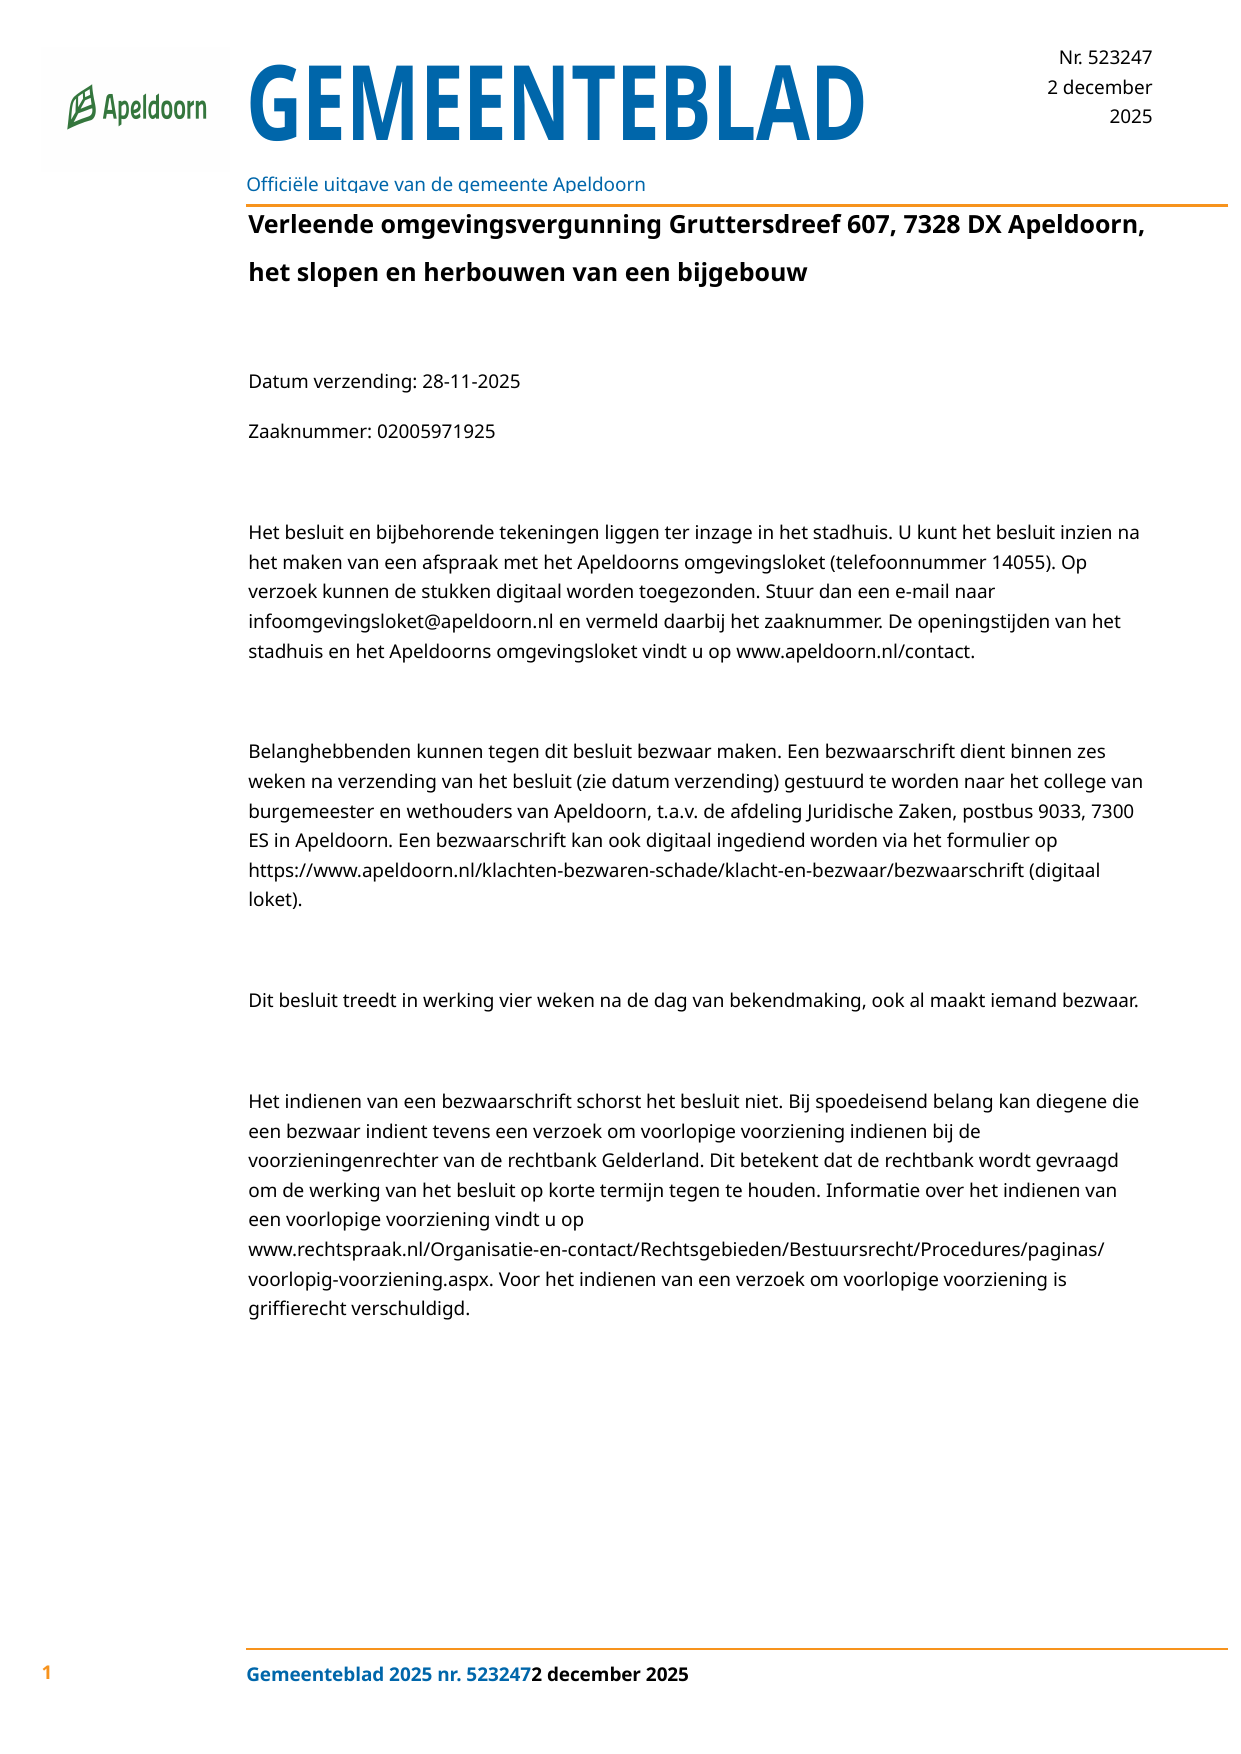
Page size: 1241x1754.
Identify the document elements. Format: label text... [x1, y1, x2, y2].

text Het besluit en bijbehorende tekeningen liggen ter inzage in het stadhuis. U kunt het besluit inzien na het maken van een afspraak met het Apeldoorns omgevingsloket (telefoonnummer 14055). Op verzoek kunnen de stukken digitaal worden toegezonden. Stuur dan een e-mail naar infoomgevingsloket@apeldoorn.nl en vermeld daarbij het zaaknummer. De openingstijden van het stadhuis en het Apeldoorns omgevingsloket vindt u op www.apeldoorn.nl/contact. [248, 519, 1152, 664]
text Het indienen van een bezwaarschrift schorst het besluit niet. Bij spoedeisend belang kan diegene die een bezwaar indient tevens een verzoek om voorlopige voorziening indienen bij de voorzieningenrechter van de rechtbank Gelderland. Dit betekent dat de rechtbank wordt gevraagd om de werking van het besluit op korte termijn tegen te houden. Informatie over het indienen van een voorlopige voorziening vindt u op www.rechtspraak.nl/Organisatie-en-contact/Rechtsgebieden/Bestuursrecht/Procedures/paginas/voorlopig-voorziening.aspx. Voor het indienen van een verzoek om voorlopige voorziening is griffierecht verschuldigd. [248, 1088, 1152, 1321]
text Zaaknummer: 02005971925 [248, 419, 1152, 444]
text Datum verzending: 28-11-2025 [248, 368, 1152, 394]
text Verleende omgevingsvergunning Gruttersdreef 607, 7328 DX Apeldoorn, het slopen en herbouwen van een bijgebouw [248, 207, 1152, 288]
text Dit besluit treedt in werking vier weken na de dag van bekendmaking, ook al maakt iemand bezwaar. [248, 987, 1152, 1013]
text Belanghebbenden kunnen tegen dit besluit bezwaar maken. Een bezwaarschrift dient binnen zes weken na verzending van het besluit (zie datum verzending) gestuurd te worden naar het college van burgemeester en wethouders van Apeldoorn, t.a.v. de afdeling Juridische Zaken, postbus 9033, 7300 ES in Apeldoorn. Een bezwaarschrift kan ook digitaal ingediend worden via het formulier op https://www.apeldoorn.nl/klachten-bezwaren-schade/klacht-en-bezwaar/bezwaarschrift (digitaal loket). [248, 739, 1152, 912]
picture [41, 47, 231, 172]
